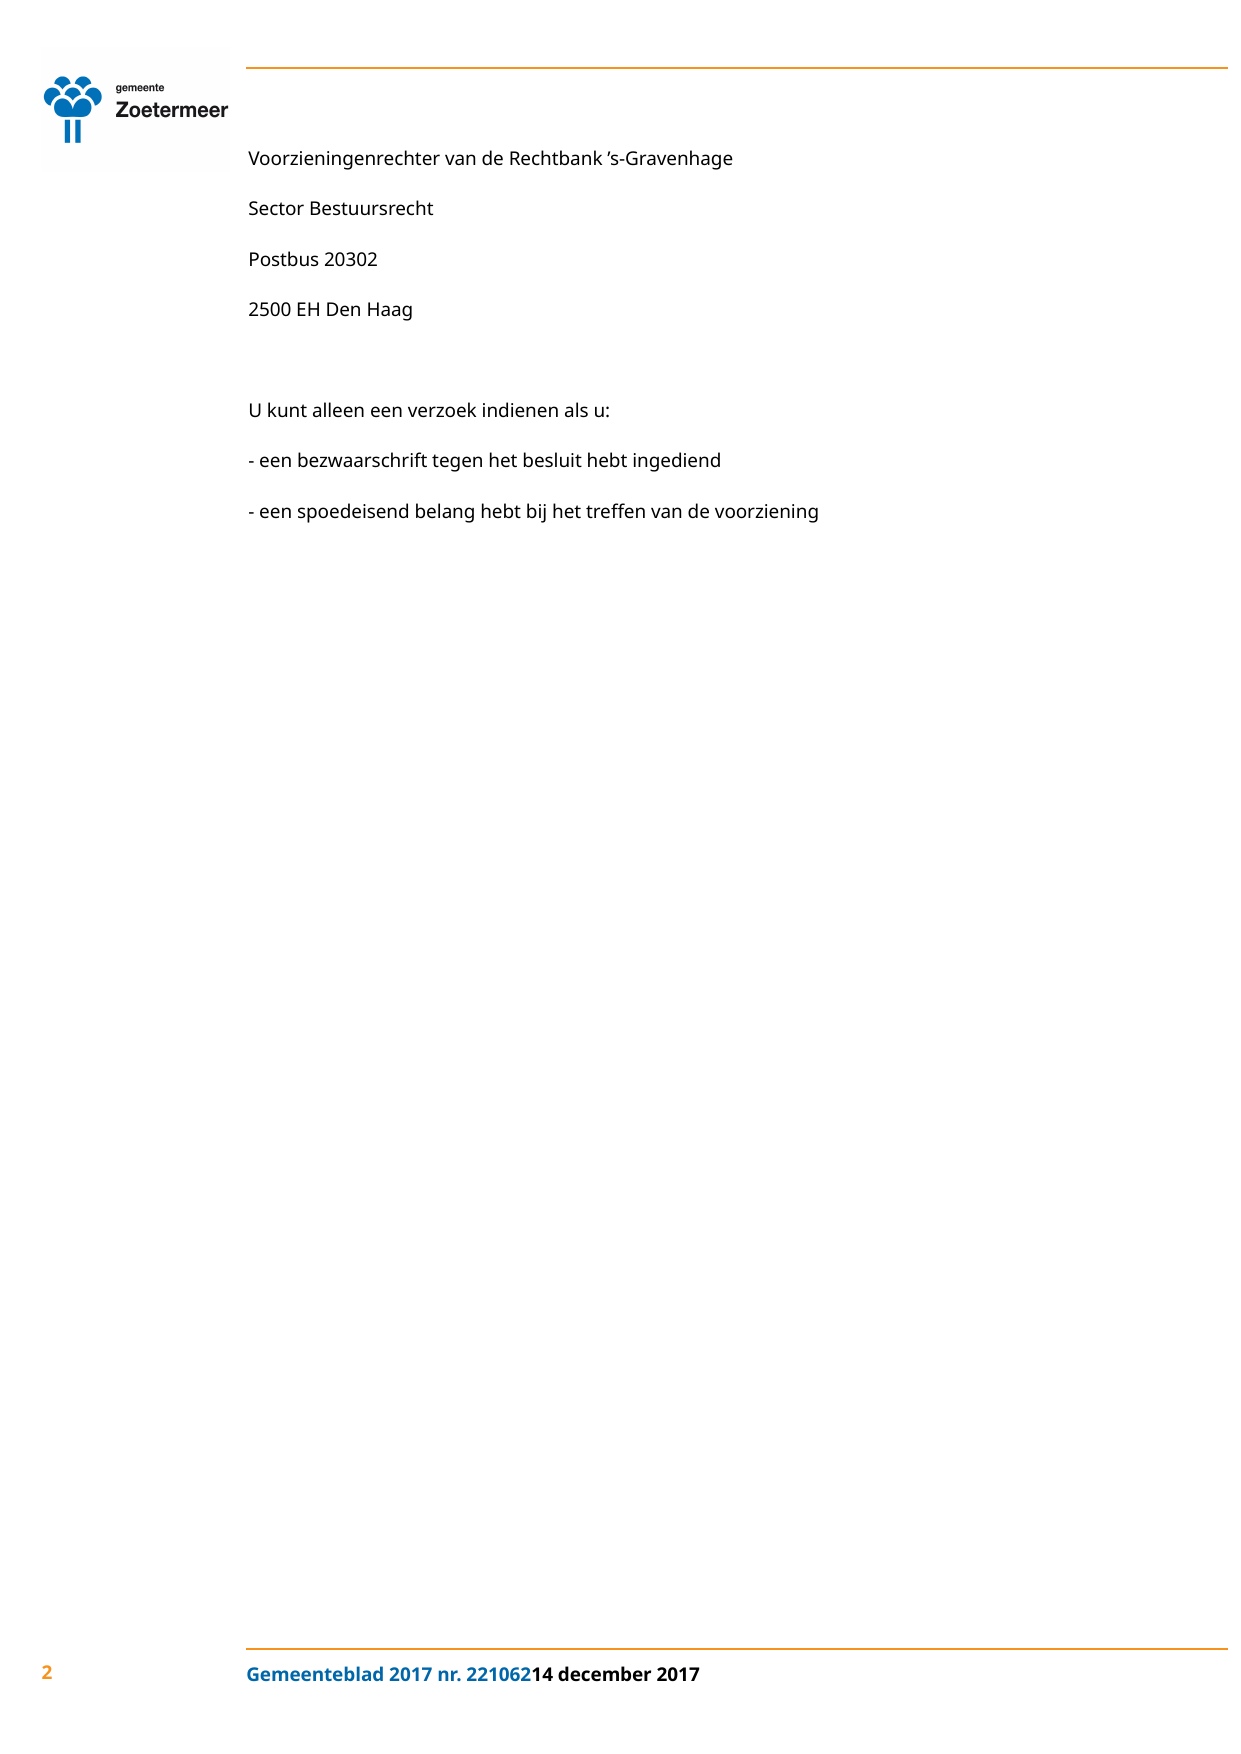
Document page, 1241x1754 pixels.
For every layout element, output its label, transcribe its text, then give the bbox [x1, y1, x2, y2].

text - een spoedeisend belang hebt bij het treffen van de voorziening [248, 498, 1152, 524]
text - een bezwaarschrift tegen het besluit hebt ingediend [248, 448, 1152, 473]
text U kunt alleen een verzoek indienen als u: [248, 397, 1152, 423]
picture [41, 47, 231, 172]
text Voorzieningenrechter van de Rechtbank ’s-Gravenhage [248, 145, 1152, 171]
text 2500 EH Den Haag [248, 296, 1152, 322]
text Sector Bestuursrecht [248, 196, 1152, 221]
text Postbus 20302 [248, 246, 1152, 272]
